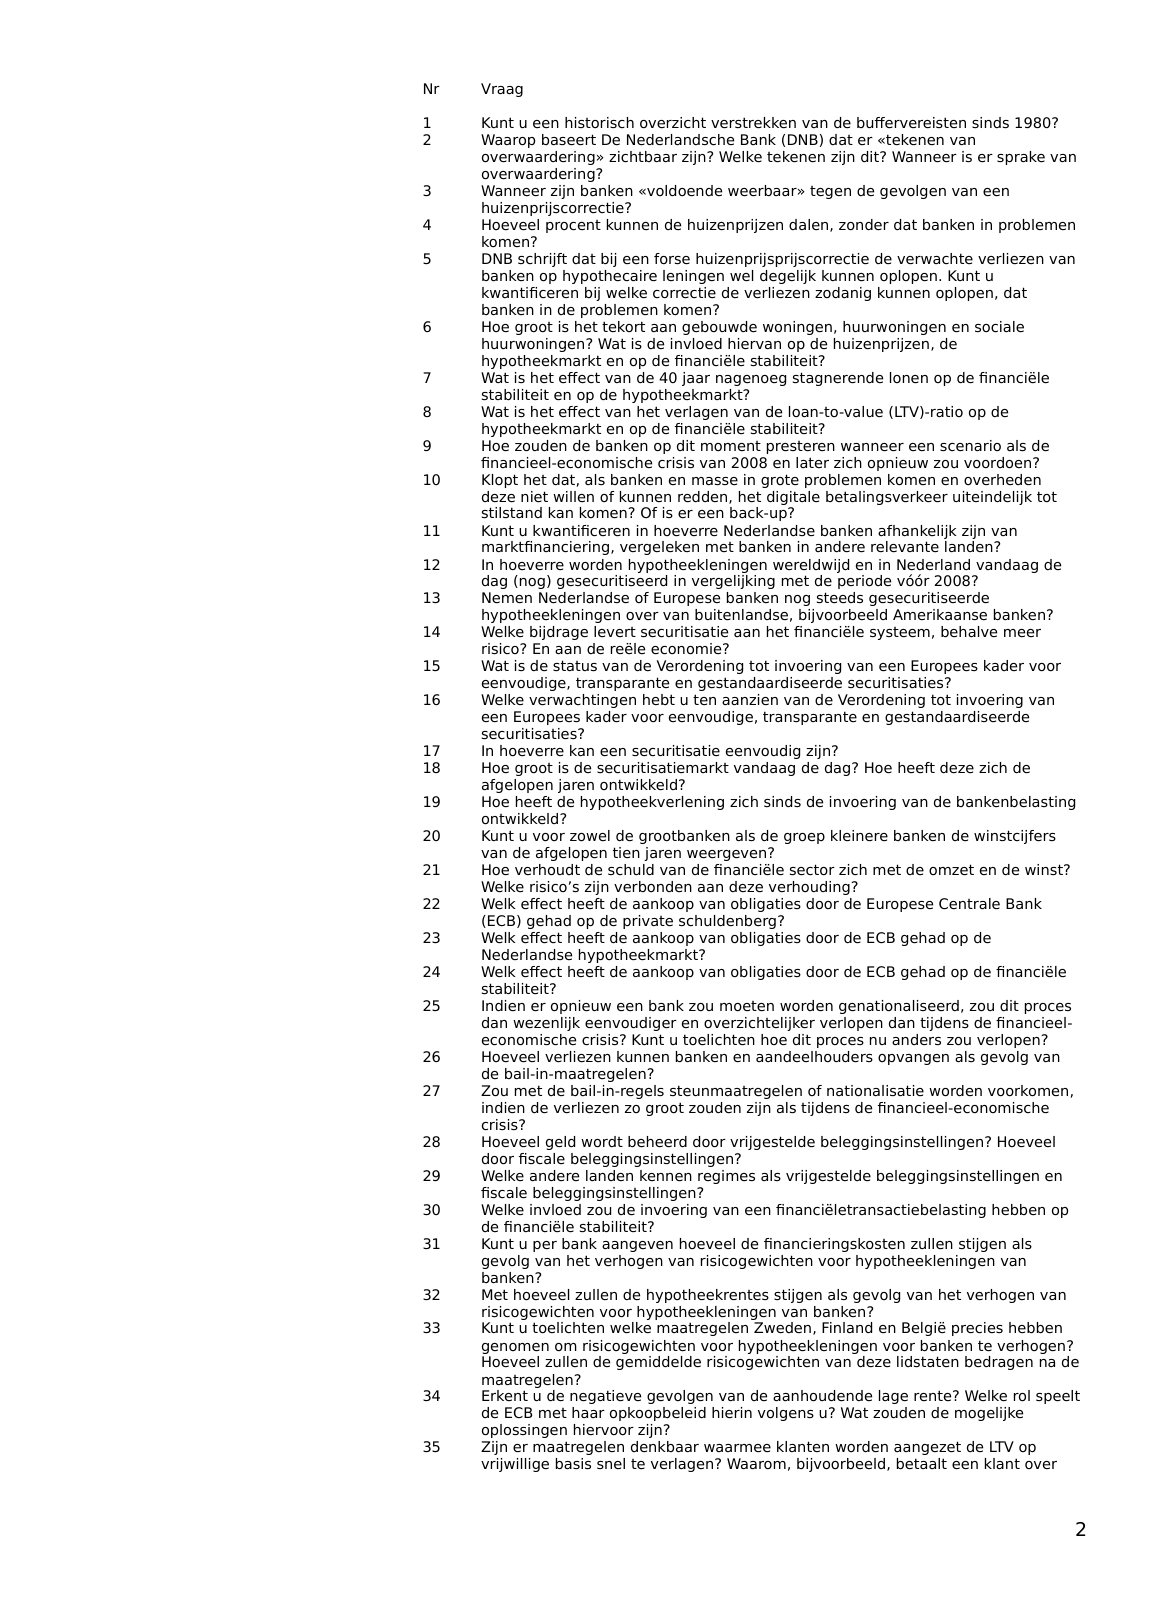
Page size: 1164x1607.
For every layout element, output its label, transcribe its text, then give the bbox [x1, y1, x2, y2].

table_cell 13 [422, 590, 475, 624]
table_cell 33 [422, 1320, 475, 1388]
table_cell Nemen Nederlandse of Europese banken nog steeds gesecuritiseerde hypotheekleningen over van buitenlandse, bijvoorbeeld Amerikaanse banken? [475, 590, 1087, 624]
table_cell Indien er opnieuw een bank zou moeten worden genationaliseerd, zou dit proces dan wezenlijk eenvoudiger en overzichtelijker verlopen dan tijdens de financieel-economische crisis? Kunt u toelichten hoe dit proces nu anders zou verlopen? [475, 998, 1087, 1049]
table_cell 12 [422, 556, 475, 590]
table_cell 27 [422, 1083, 475, 1134]
table_cell 16 [422, 692, 475, 743]
table_cell 26 [422, 1049, 475, 1083]
table_cell Wat is de status van de Verordening tot invoering van een Europees kader voor eenvoudige, transparante en gestandaardiseerde securitisaties? [475, 658, 1087, 692]
table_cell Hoe heeft de hypotheekverlening zich sinds de invoering van de bankenbelasting ontwikkeld? [475, 794, 1087, 828]
table_cell [422, 98, 475, 115]
table_cell Welk effect heeft de aankoop van obligaties door de ECB gehad op de Nederlandse hypotheekmarkt? [475, 930, 1087, 964]
table_cell 8 [422, 404, 475, 437]
table_cell Welk effect heeft de aankoop van obligaties door de ECB gehad op de financiële stabiliteit? [475, 964, 1087, 998]
table_cell 3 [422, 183, 475, 217]
table_cell Hoe verhoudt de schuld van de financiële sector zich met de omzet en de winst? Welke risico’s zijn verbonden aan deze verhouding? [475, 862, 1087, 896]
table_cell Welke andere landen kennen regimes als vrijgestelde beleggingsinstellingen en fiscale beleggingsinstellingen? [475, 1168, 1087, 1202]
table_cell Zijn er maatregelen denkbaar waarmee klanten worden aangezet de LTV op vrijwillige basis snel te verlagen? Waarom, bijvoorbeeld, betaalt een klant over [475, 1439, 1087, 1473]
table_header Nr [422, 81, 475, 98]
table_cell 25 [422, 998, 475, 1049]
table_cell 18 [422, 760, 475, 794]
table_cell 7 [422, 370, 475, 403]
table_cell 24 [422, 964, 475, 998]
table_cell Waarop baseert De Nederlandsche Bank (DNB) dat er «tekenen van overwaardering» zichtbaar zijn? Welke tekenen zijn dit? Wanneer is er sprake van overwaardering? [475, 132, 1087, 183]
table_cell 5 [422, 251, 475, 319]
table_cell 23 [422, 930, 475, 964]
table_cell 19 [422, 794, 475, 828]
table_cell Kunt u per bank aangeven hoeveel de financieringskosten zullen stijgen als gevolg van het verhogen van risicogewichten voor hypotheekleningen van banken? [475, 1236, 1087, 1286]
table_cell Hoeveel geld wordt beheerd door vrijgestelde beleggingsinstellingen? Hoeveel door fiscale beleggingsinstellingen? [475, 1134, 1087, 1168]
table_cell 31 [422, 1236, 475, 1286]
table_cell Erkent u de negatieve gevolgen van de aanhoudende lage rente? Welke rol speelt de ECB met haar opkoopbeleid hierin volgens u? Wat zouden de mogelijke oplossingen hiervoor zijn? [475, 1388, 1087, 1439]
table_cell In hoeverre worden hypotheekleningen wereldwijd en in Nederland vandaag de dag (nog) gesecuritiseerd in vergelijking met de periode vóór 2008? [475, 556, 1087, 590]
table_cell 1 [422, 115, 475, 132]
table_cell Welk effect heeft de aankoop van obligaties door de Europese Centrale Bank (ECB) gehad op de private schuldenberg? [475, 896, 1087, 930]
table_cell Welke bijdrage levert securitisatie aan het financiële systeem, behalve meer risico? En aan de reële economie? [475, 624, 1087, 658]
table_cell Hoe groot is de securitisatiemarkt vandaag de dag? Hoe heeft deze zich de afgelopen jaren ontwikkeld? [475, 760, 1087, 794]
table_cell 32 [422, 1286, 475, 1320]
table_cell Wanneer zijn banken «voldoende weerbaar» tegen de gevolgen van een huizenprijscorrectie? [475, 183, 1087, 217]
table_cell Hoe groot is het tekort aan gebouwde woningen, huurwoningen en sociale huurwoningen? Wat is de invloed hiervan op de huizenprijzen, de hypotheekmarkt en op de financiële stabiliteit? [475, 319, 1087, 369]
table_cell 2 [422, 132, 475, 183]
table_cell Wat is het effect van het verlagen van de loan-to-value (LTV)-ratio op de hypotheekmarkt en op de financiële stabiliteit? [475, 404, 1087, 437]
table_cell 15 [422, 658, 475, 692]
table_cell 22 [422, 896, 475, 930]
table_cell DNB schrijft dat bij een forse huizenprijsprijscorrectie de verwachte verliezen van banken op hypothecaire leningen wel degelijk kunnen oplopen. Kunt u kwantificeren bij welke correctie de verliezen zodanig kunnen oplopen, dat banken in de problemen komen? [475, 251, 1087, 319]
table_cell 20 [422, 828, 475, 862]
table_cell 30 [422, 1202, 475, 1236]
table_cell Hoeveel procent kunnen de huizenprijzen dalen, zonder dat banken in problemen komen? [475, 217, 1087, 251]
table_cell Welke verwachtingen hebt u ten aanzien van de Verordening tot invoering van een Europees kader voor eenvoudige, transparante en gestandaardiseerde securitisaties? [475, 692, 1087, 743]
table_cell Wat is het effect van de 40 jaar nagenoeg stagnerende lonen op de financiële stabiliteit en op de hypotheekmarkt? [475, 370, 1087, 403]
table_cell Hoe zouden de banken op dit moment presteren wanneer een scenario als de financieel-economische crisis van 2008 en later zich opnieuw zou voordoen? [475, 438, 1087, 471]
table_cell [475, 98, 1087, 115]
table_cell 4 [422, 217, 475, 251]
table_cell Met hoeveel zullen de hypotheekrentes stijgen als gevolg van het verhogen van risicogewichten voor hypotheekleningen van banken? [475, 1286, 1087, 1320]
table_header Vraag [475, 81, 1087, 98]
table_cell 35 [422, 1439, 475, 1473]
table_cell Kunt u voor zowel de grootbanken als de groep kleinere banken de winstcijfers van de afgelopen tien jaren weergeven? [475, 828, 1087, 862]
table_cell Zou met de bail-in-regels steunmaatregelen of nationalisatie worden voorkomen, indien de verliezen zo groot zouden zijn als tijdens de financieel-economische crisis? [475, 1083, 1087, 1134]
table_cell Kunt u toelichten welke maatregelen Zweden, Finland en België precies hebben genomen om risicogewichten voor hypotheekleningen voor banken te verhogen? Hoeveel zullen de gemiddelde risicogewichten van deze lidstaten bedragen na de maatregelen? [475, 1320, 1087, 1388]
table_cell 17 [422, 743, 475, 760]
table_cell 29 [422, 1168, 475, 1202]
table_cell 11 [422, 523, 475, 556]
table_cell Kunt u kwantificeren in hoeverre Nederlandse banken afhankelijk zijn van marktfinanciering, vergeleken met banken in andere relevante landen? [475, 523, 1087, 556]
table_cell 28 [422, 1134, 475, 1168]
table_cell Welke invloed zou de invoering van een financiëletransactiebelasting hebben op de financiële stabiliteit? [475, 1202, 1087, 1236]
table_cell 9 [422, 438, 475, 471]
table_cell Kunt u een historisch overzicht verstrekken van de buffervereisten sinds 1980? [475, 115, 1087, 132]
table_cell 21 [422, 862, 475, 896]
table_cell 34 [422, 1388, 475, 1439]
table_cell Klopt het dat, als banken en masse in grote problemen komen en overheden deze niet willen of kunnen redden, het digitale betalingsverkeer uiteindelijk tot stilstand kan komen? Of is er een back-up? [475, 471, 1087, 522]
table_cell In hoeverre kan een securitisatie eenvoudig zijn? [475, 743, 1087, 760]
table_cell 14 [422, 624, 475, 658]
table_cell Hoeveel verliezen kunnen banken en aandeelhouders opvangen als gevolg van de bail-in-maatregelen? [475, 1049, 1087, 1083]
table_cell 6 [422, 319, 475, 369]
table_cell 10 [422, 471, 475, 522]
